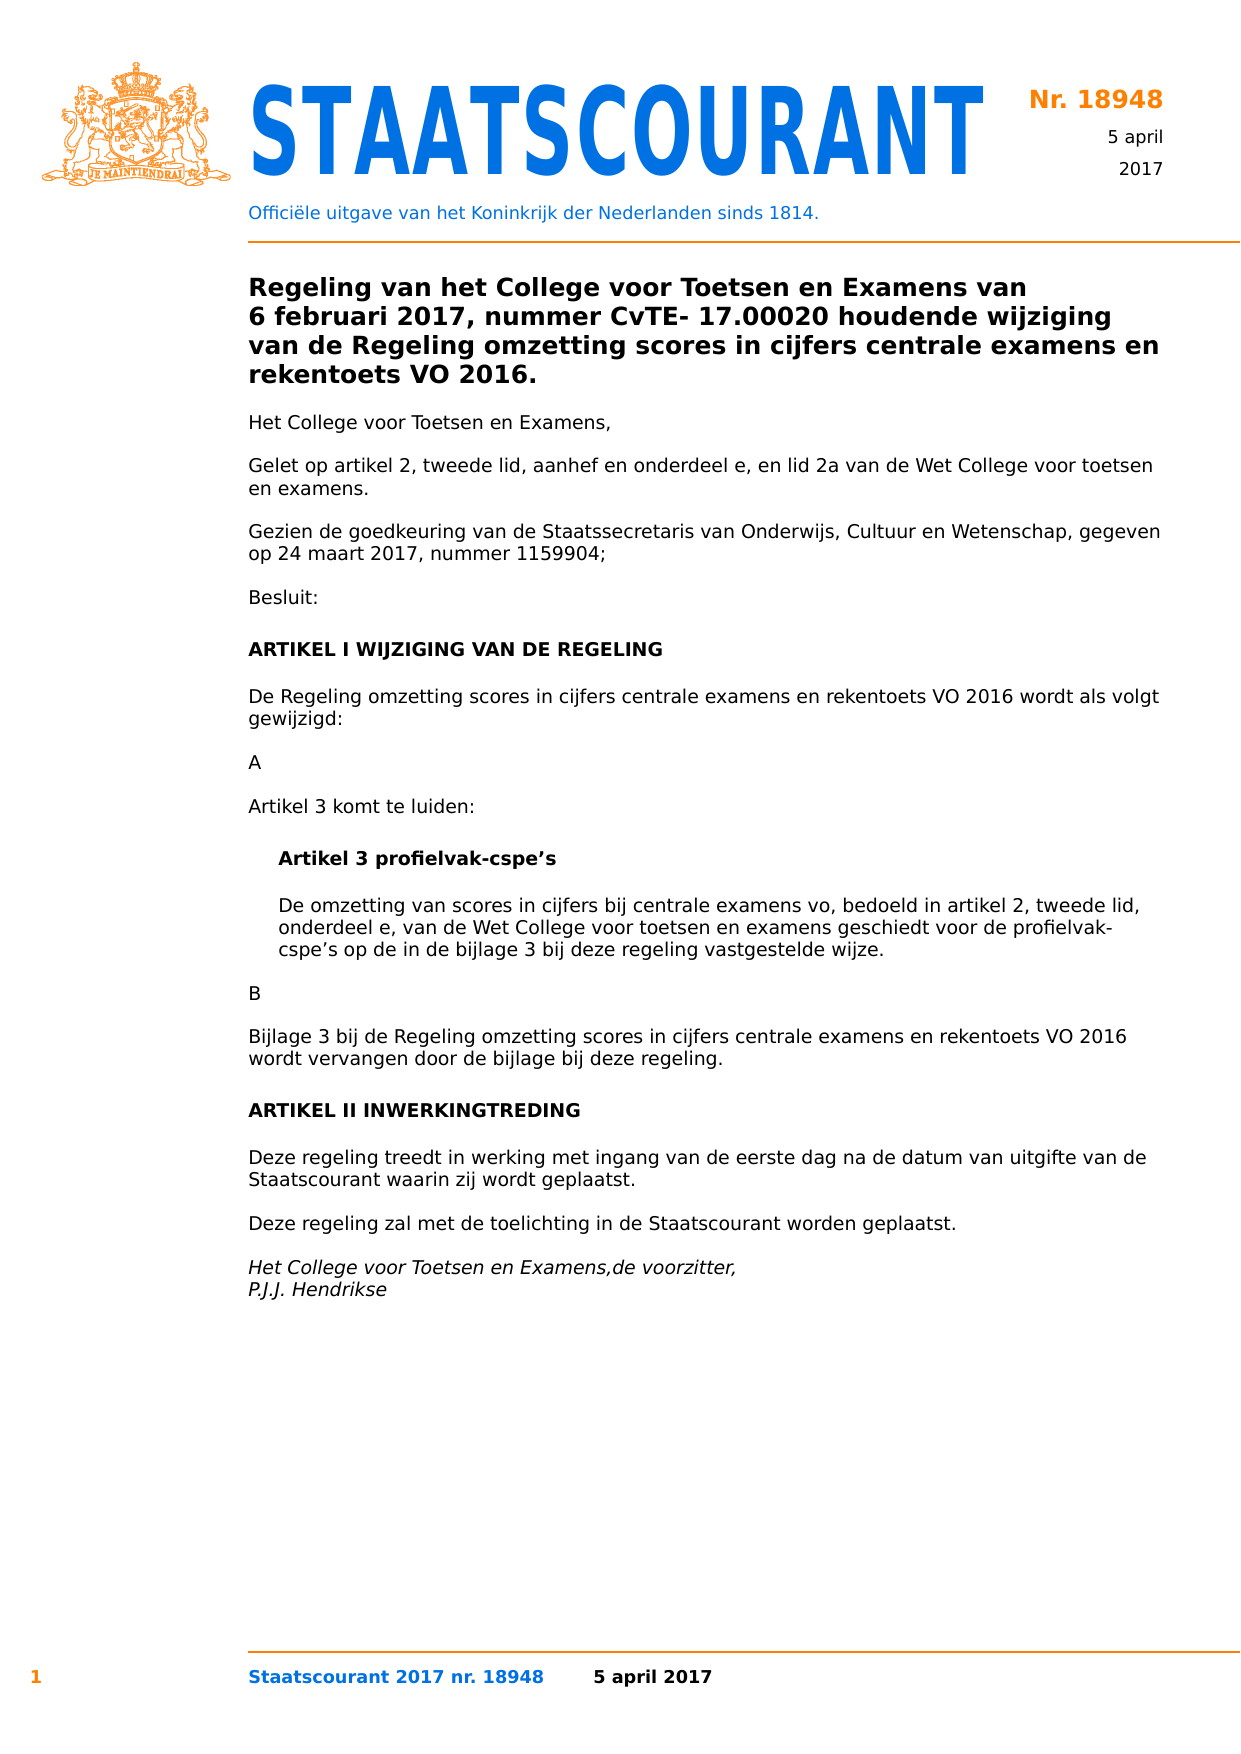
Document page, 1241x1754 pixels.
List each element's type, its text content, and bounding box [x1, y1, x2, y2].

table_cell 5 april [998, 121, 1240, 153]
text Artikel 3 komt te luiden: [248, 796, 1163, 818]
subtitle ARTIKEL I WIJZIGING VAN DE REGELING [248, 639, 1163, 661]
text Gelet op artikel 2, tweede lid, aanhef en onderdeel e, en lid 2a van de Wet College voor toetsen en examens. [248, 455, 1163, 499]
table_cell 2017 [998, 153, 1240, 203]
text Gezien de goedkeuring van de Staatssecretaris van Onderwijs, Cultuur en Wetenschap, gegeven op 24 maart 2017, nummer 1159904; [248, 521, 1163, 565]
table_header [25, 62, 248, 241]
subtitle Artikel 3 profielvak-cspe’s [278, 848, 1163, 870]
table_header Nr. 18948 [998, 62, 1240, 121]
text De Regeling omzetting scores in cijfers centrale examens en rekentoets VO 2016 wordt als volgt gewijzigd: [248, 686, 1163, 730]
text Bijlage 3 bij de Regeling omzetting scores in cijfers centrale examens en rekentoets VO 2016 wordt vervangen door de bijlage bij deze regeling. [248, 1026, 1163, 1070]
subtitle ARTIKEL II INWERKINGTREDING [248, 1100, 1163, 1122]
text A [248, 752, 1163, 774]
text B [248, 982, 1163, 1004]
picture [41, 62, 231, 186]
table_header STAATSCOURANT [248, 62, 998, 203]
text Deze regeling treedt in werking met ingang van de eerste dag na de datum van uitgifte van de Staatscourant waarin zij wordt geplaatst. [248, 1147, 1163, 1191]
table_cell Officiële uitgave van het Koninkrijk der Nederlanden sinds 1814. [248, 203, 1240, 241]
text Het College voor Toetsen en Examens, [248, 412, 1163, 433]
subtitle Regeling van het College voor Toetsen en Examens van 6 februari 2017, nummer CvTE- 17.00020 houdende wijziging van de Regeling omzetting scores in cijfers centrale examens en rekentoets VO 2016. [248, 273, 1163, 390]
text Het College voor Toetsen en Examens,de voorzitter, P.J.J. Hendrikse [248, 1257, 1163, 1301]
text Deze regeling zal met de toelichting in de Staatscourant worden geplaatst. [248, 1213, 1163, 1235]
text De omzetting van scores in cijfers bij centrale examens vo, bedoeld in artikel 2, tweede lid, onderdeel e, van de Wet College voor toetsen en examens geschiedt voor de profielvak-cspe’s op de in de bijlage 3 bij deze regeling vastgestelde wijze. [278, 895, 1163, 961]
text Besluit: [248, 587, 1163, 609]
